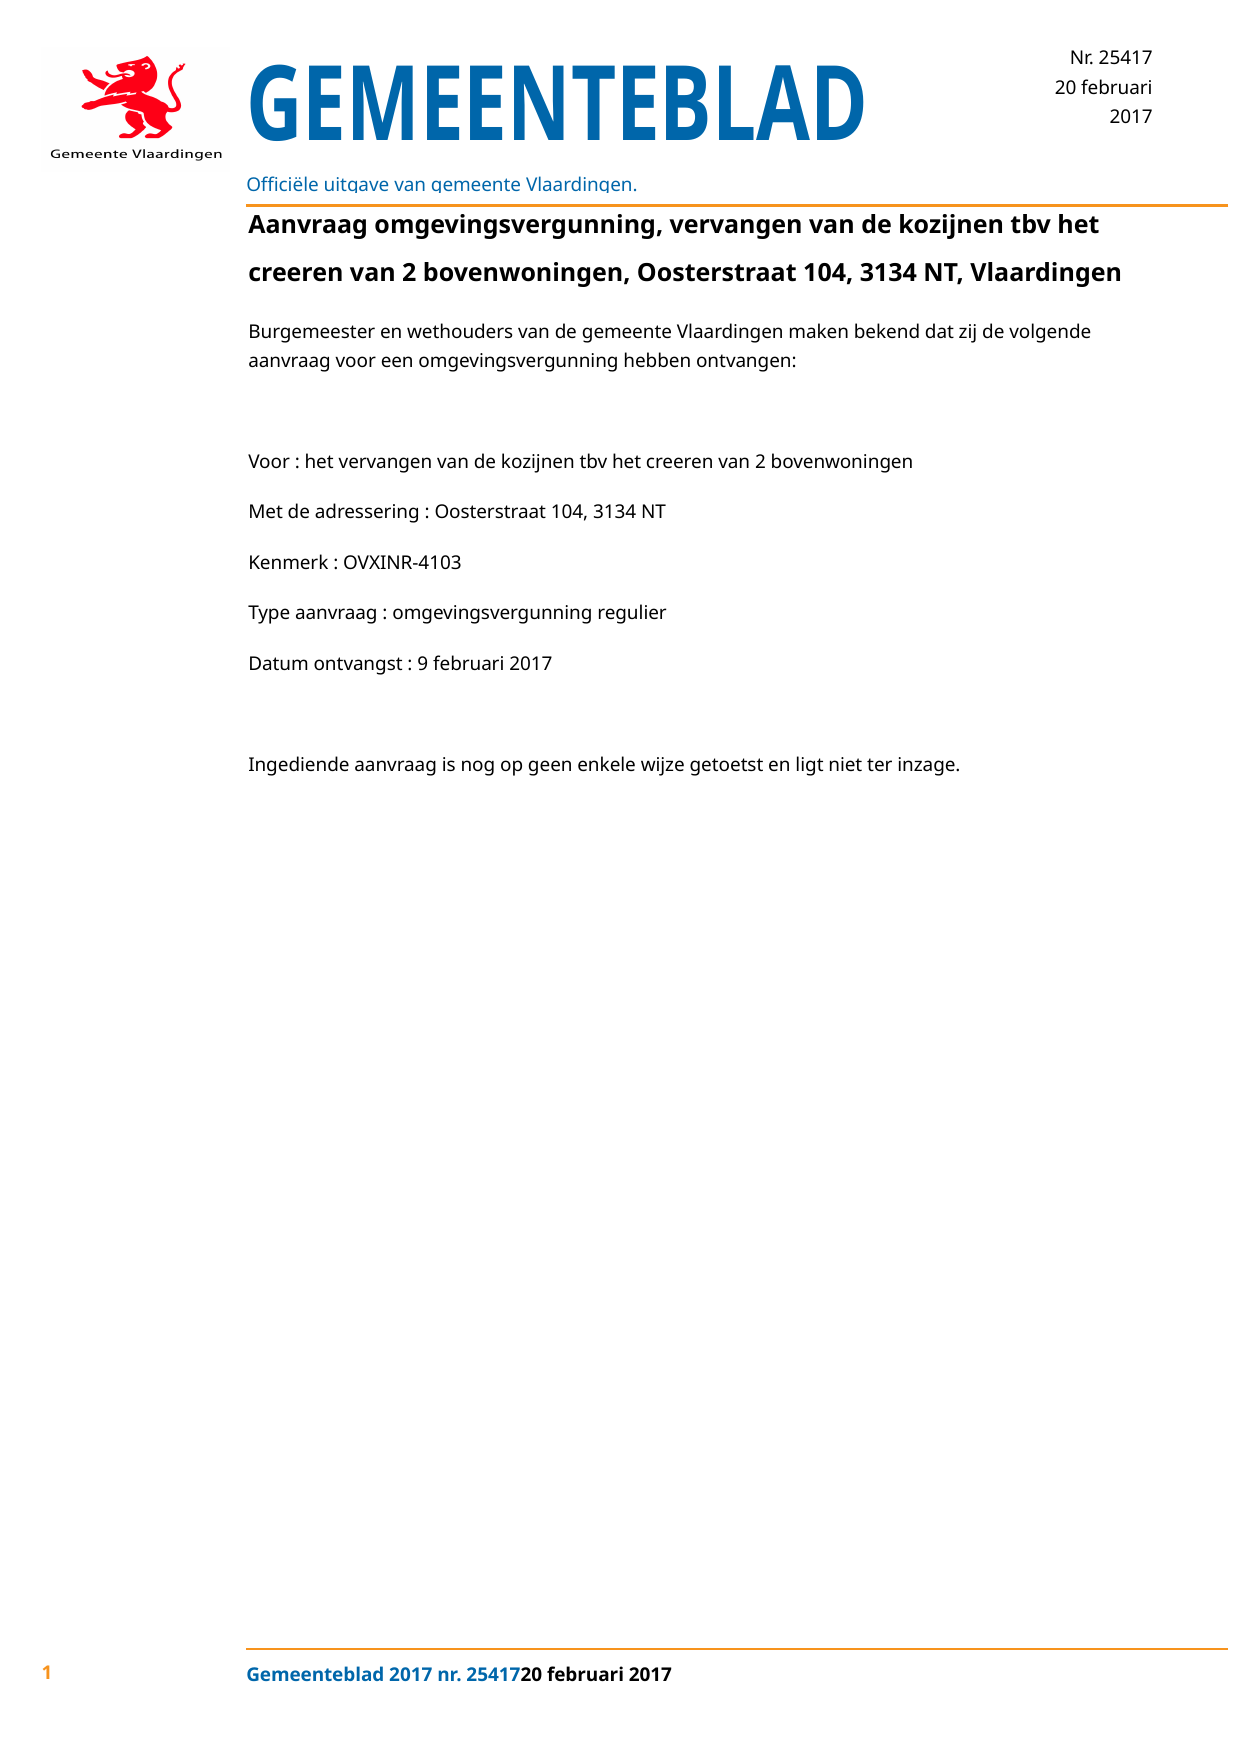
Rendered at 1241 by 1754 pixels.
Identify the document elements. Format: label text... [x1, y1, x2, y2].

text Aanvraag omgevingsvergunning, vervangen van de kozijnen tbv het creeren van 2 bovenwoningen, Oosterstraat 104, 3134 NT, Vlaardingen [248, 207, 1152, 288]
text Kenmerk : OVXINR-4103 [248, 549, 1152, 575]
text Met de adressering : Oosterstraat 104, 3134 NT [248, 499, 1152, 524]
text Type aanvraag : omgevingsvergunning regulier [248, 599, 1152, 625]
text Ingediende aanvraag is nog op geen enkele wijze getoetst en ligt niet ter inzage. [248, 751, 1152, 777]
picture [41, 47, 231, 172]
text Voor : het vervangen van de kozijnen tbv het creeren van 2 bovenwoningen [248, 448, 1152, 474]
text Datum ontvangst : 9 februari 2017 [248, 650, 1152, 676]
text Burgemeester en wethouders van de gemeente Vlaardingen maken bekend dat zij de volgende aanvraag voor een omgevingsvergunning hebben ontvangen: [248, 318, 1152, 373]
